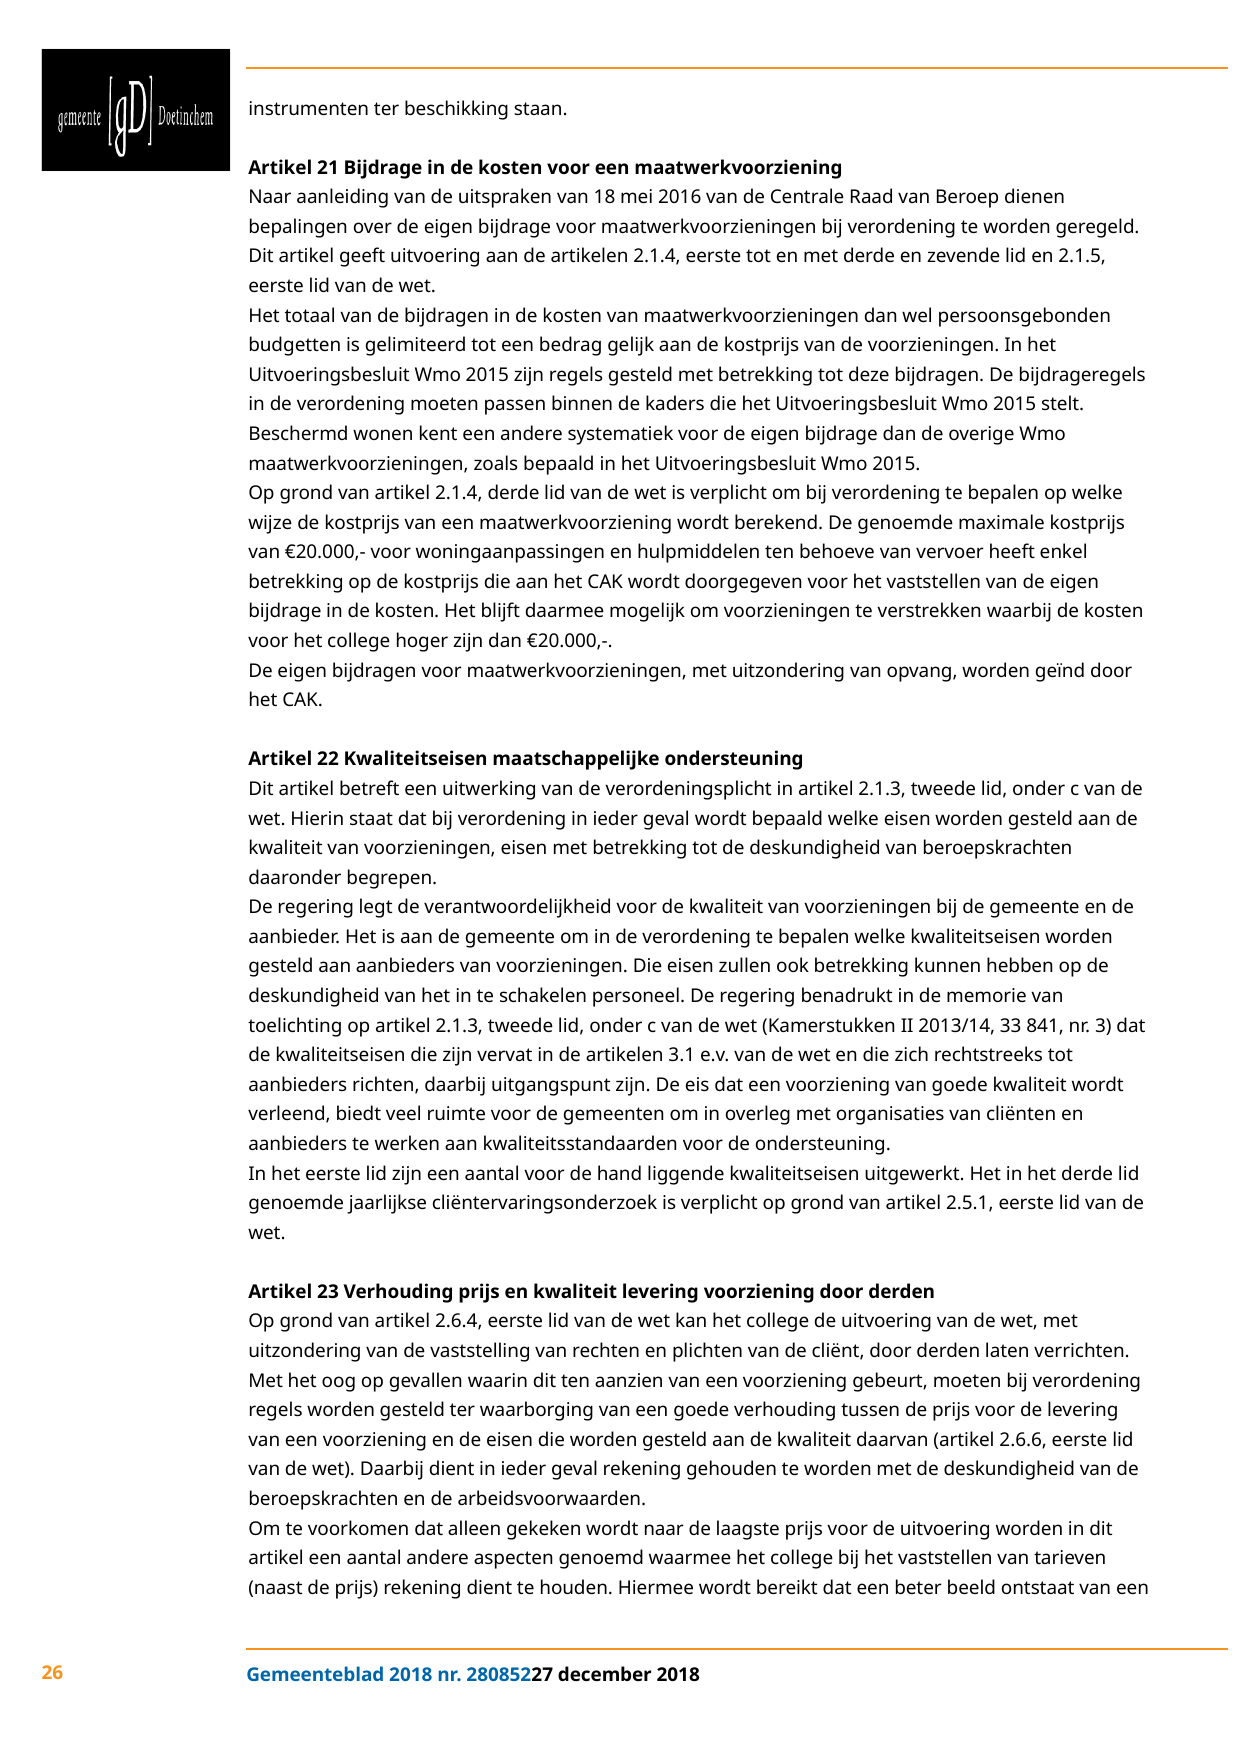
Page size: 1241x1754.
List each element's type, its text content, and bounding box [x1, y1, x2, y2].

text Het totaal van de bijdragen in de kosten van maatwerkvoorzieningen dan wel persoonsgebonden budgetten is gelimiteerd tot een bedrag gelijk aan de kostprijs van de voorzieningen. In het Uitvoeringsbesluit Wmo 2015 zijn regels gesteld met betrekking tot deze bijdragen. De bijdrageregels in de verordening moeten passen binnen de kaders die het Uitvoeringsbesluit Wmo 2015 stelt. Beschermd wonen kent een andere systematiek voor de eigen bijdrage dan de overige Wmo maatwerkvoorzieningen, zoals bepaald in het Uitvoeringsbesluit Wmo 2015. [248, 302, 1152, 476]
text Dit artikel geeft uitvoering aan de artikelen 2.1.4, eerste tot en met derde en zevende lid en 2.1.5, eerste lid van de wet. [248, 243, 1152, 298]
text instrumenten ter beschikking staan. [248, 95, 1152, 121]
text Artikel 23 Verhouding prijs en kwaliteit levering voorziening door derden [248, 1278, 1152, 1304]
text De eigen bijdragen voor maatwerkvoorzieningen, met uitzondering van opvang, worden geïnd door het CAK. [248, 657, 1152, 712]
text Artikel 22 Kwaliteitseisen maatschappelijke ondersteuning [248, 746, 1152, 771]
text De regering legt de verantwoordelijkheid voor de kwaliteit van voorzieningen bij de gemeente en de aanbieder. Het is aan de gemeente om in de verordening te bepalen welke kwaliteitseisen worden gesteld aan aanbieders van voorzieningen. Die eisen zullen ook betrekking kunnen hebben op de deskundigheid van het in te schakelen personeel. De regering benadrukt in de memorie van toelichting op artikel 2.1.3, tweede lid, onder c van de wet (Kamerstukken II 2013/14, 33 841, nr. 3) dat de kwaliteitseisen die zijn vervat in de artikelen 3.1 e.v. van de wet en die zich rechtstreeks tot aanbieders richten, daarbij uitgangspunt zijn. De eis dat een voorziening van goede kwaliteit wordt verleend, biedt veel ruimte voor de gemeenten om in overleg met organisaties van cliënten en aanbieders te werken aan kwaliteitsstandaarden voor de ondersteuning. [248, 893, 1152, 1156]
picture [41, 47, 231, 172]
text Op grond van artikel 2.1.4, derde lid van de wet is verplicht om bij verordening te bepalen op welke wijze de kostprijs van een maatwerkvoorziening wordt berekend. De genoemde maximale kostprijs van €20.000,- voor woningaanpassingen en hulpmiddelen ten behoeve van vervoer heeft enkel betrekking op de kostprijs die aan het CAK wordt doorgegeven voor het vaststellen van de eigen bijdrage in de kosten. Het blijft daarmee mogelijk om voorzieningen te verstrekken waarbij de kosten voor het college hoger zijn dan €20.000,-. [248, 479, 1152, 653]
text Naar aanleiding van de uitspraken van 18 mei 2016 van de Centrale Raad van Beroep dienen bepalingen over de eigen bijdrage voor maatwerkvoorzieningen bij verordening te worden geregeld. [248, 183, 1152, 239]
text In het eerste lid zijn een aantal voor de hand liggende kwaliteitseisen uitgewerkt. Het in het derde lid genoemde jaarlijkse cliëntervaringsonderzoek is verplicht op grond van artikel 2.5.1, eerste lid van de wet. [248, 1160, 1152, 1245]
text Om te voorkomen dat alleen gekeken wordt naar de laagste prijs voor de uitvoering worden in dit artikel een aantal andere aspecten genoemd waarmee het college bij het vaststellen van tarieven (naast de prijs) rekening dient te houden. Hiermee wordt bereikt dat een beter beeld ontstaat van een [248, 1515, 1152, 1600]
text Artikel 21 Bijdrage in de kosten voor een maatwerkvoorziening [248, 154, 1152, 180]
text Op grond van artikel 2.6.4, eerste lid van de wet kan het college de uitvoering van de wet, met uitzondering van de vaststelling van rechten en plichten van de cliënt, door derden laten verrichten. Met het oog op gevallen waarin dit ten aanzien van een voorziening gebeurt, moeten bij verordening regels worden gesteld ter waarborging van een goede verhouding tussen de prijs voor de levering van een voorziening en de eisen die worden gesteld aan de kwaliteit daarvan (artikel 2.6.6, eerste lid van de wet). Daarbij dient in ieder geval rekening gehouden te worden met de deskundigheid van de beroepskrachten en de arbeidsvoorwaarden. [248, 1308, 1152, 1511]
text Dit artikel betreft een uitwerking van de verordeningsplicht in artikel 2.1.3, tweede lid, onder c van de wet. Hierin staat dat bij verordening in ieder geval wordt bepaald welke eisen worden gesteld aan de kwaliteit van voorzieningen, eisen met betrekking tot de deskundigheid van beroepskrachten daaronder begrepen. [248, 775, 1152, 890]
